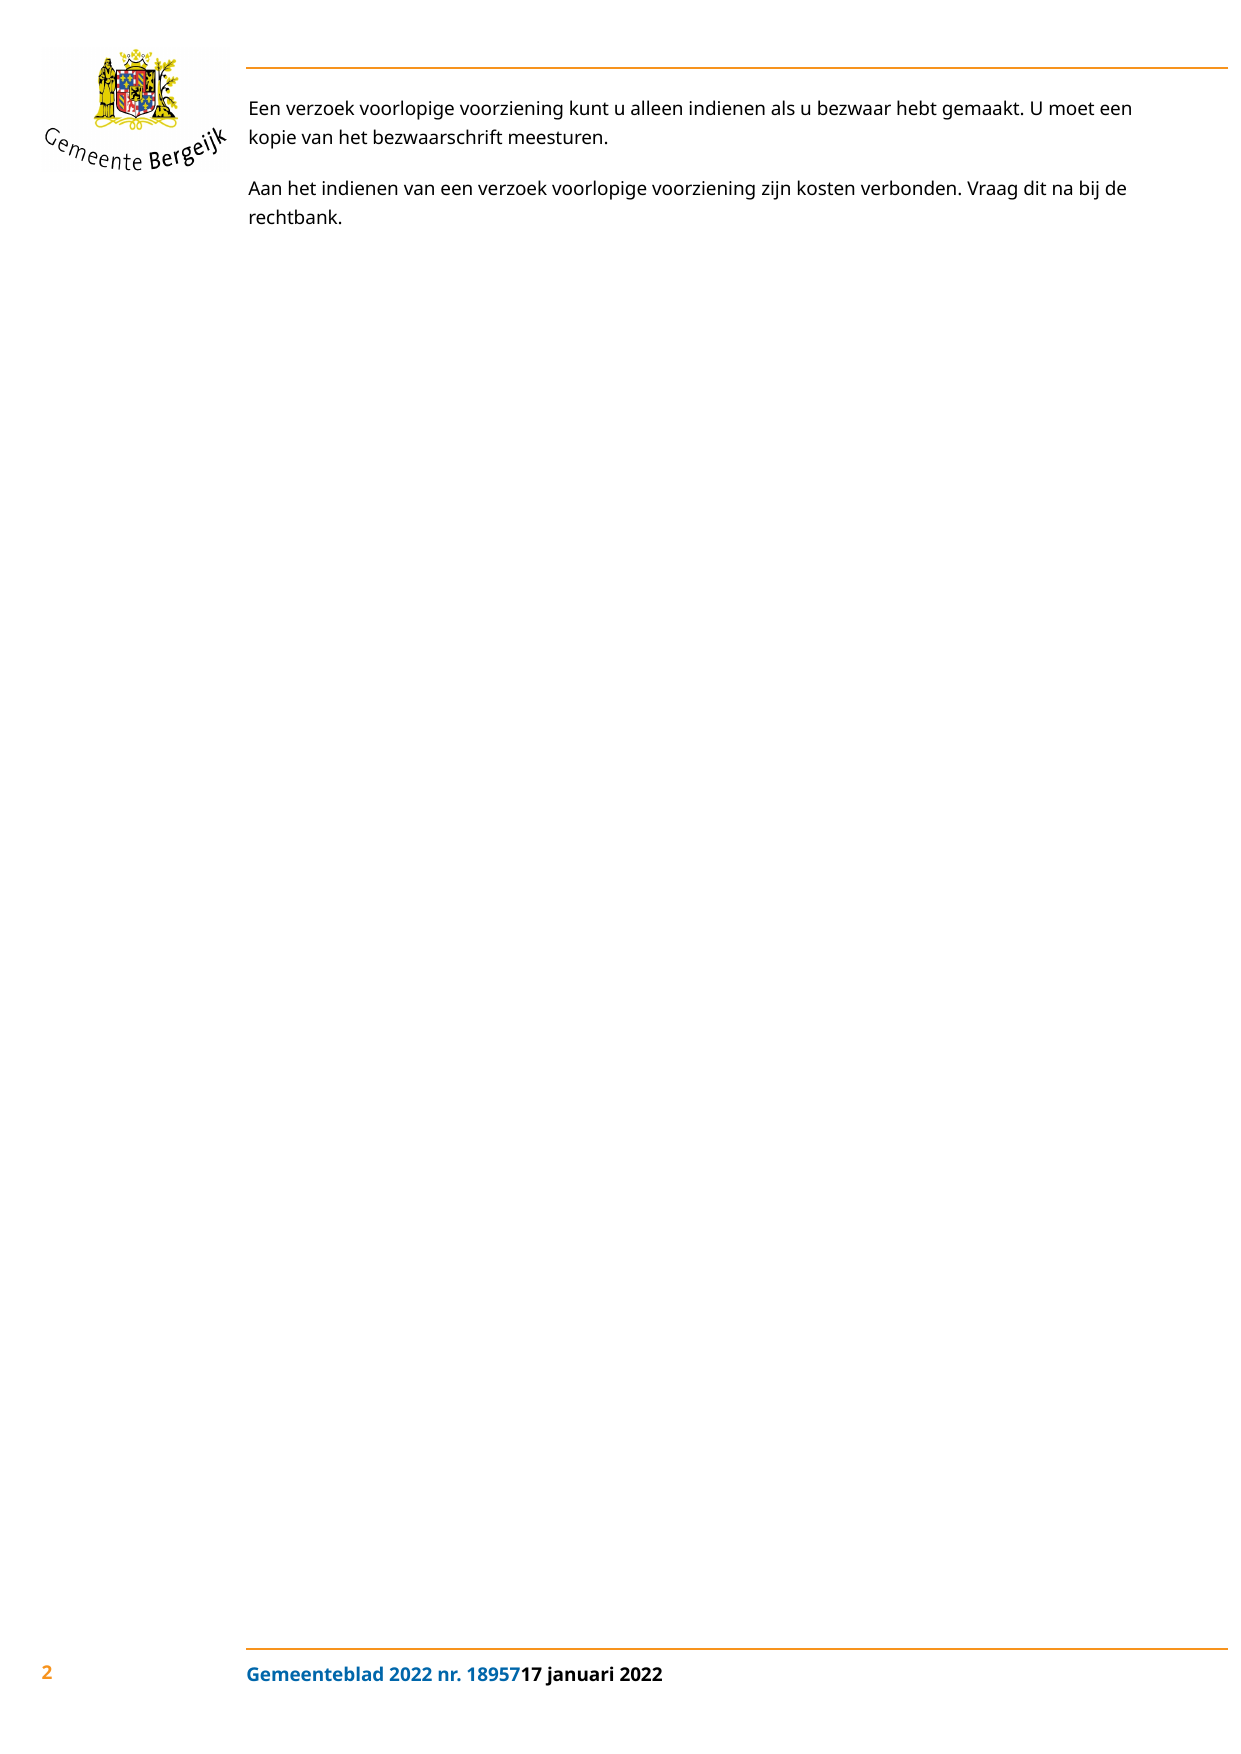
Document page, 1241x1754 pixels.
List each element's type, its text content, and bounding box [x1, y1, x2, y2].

text Een verzoek voorlopige voorziening kunt u alleen indienen als u bezwaar hebt gemaakt. U moet een kopie van het bezwaarschrift meesturen. [248, 95, 1152, 150]
picture [41, 47, 231, 172]
text Aan het indienen van een verzoek voorlopige voorziening zijn kosten verbonden. Vraag dit na bij de rechtbank. [248, 175, 1152, 230]
